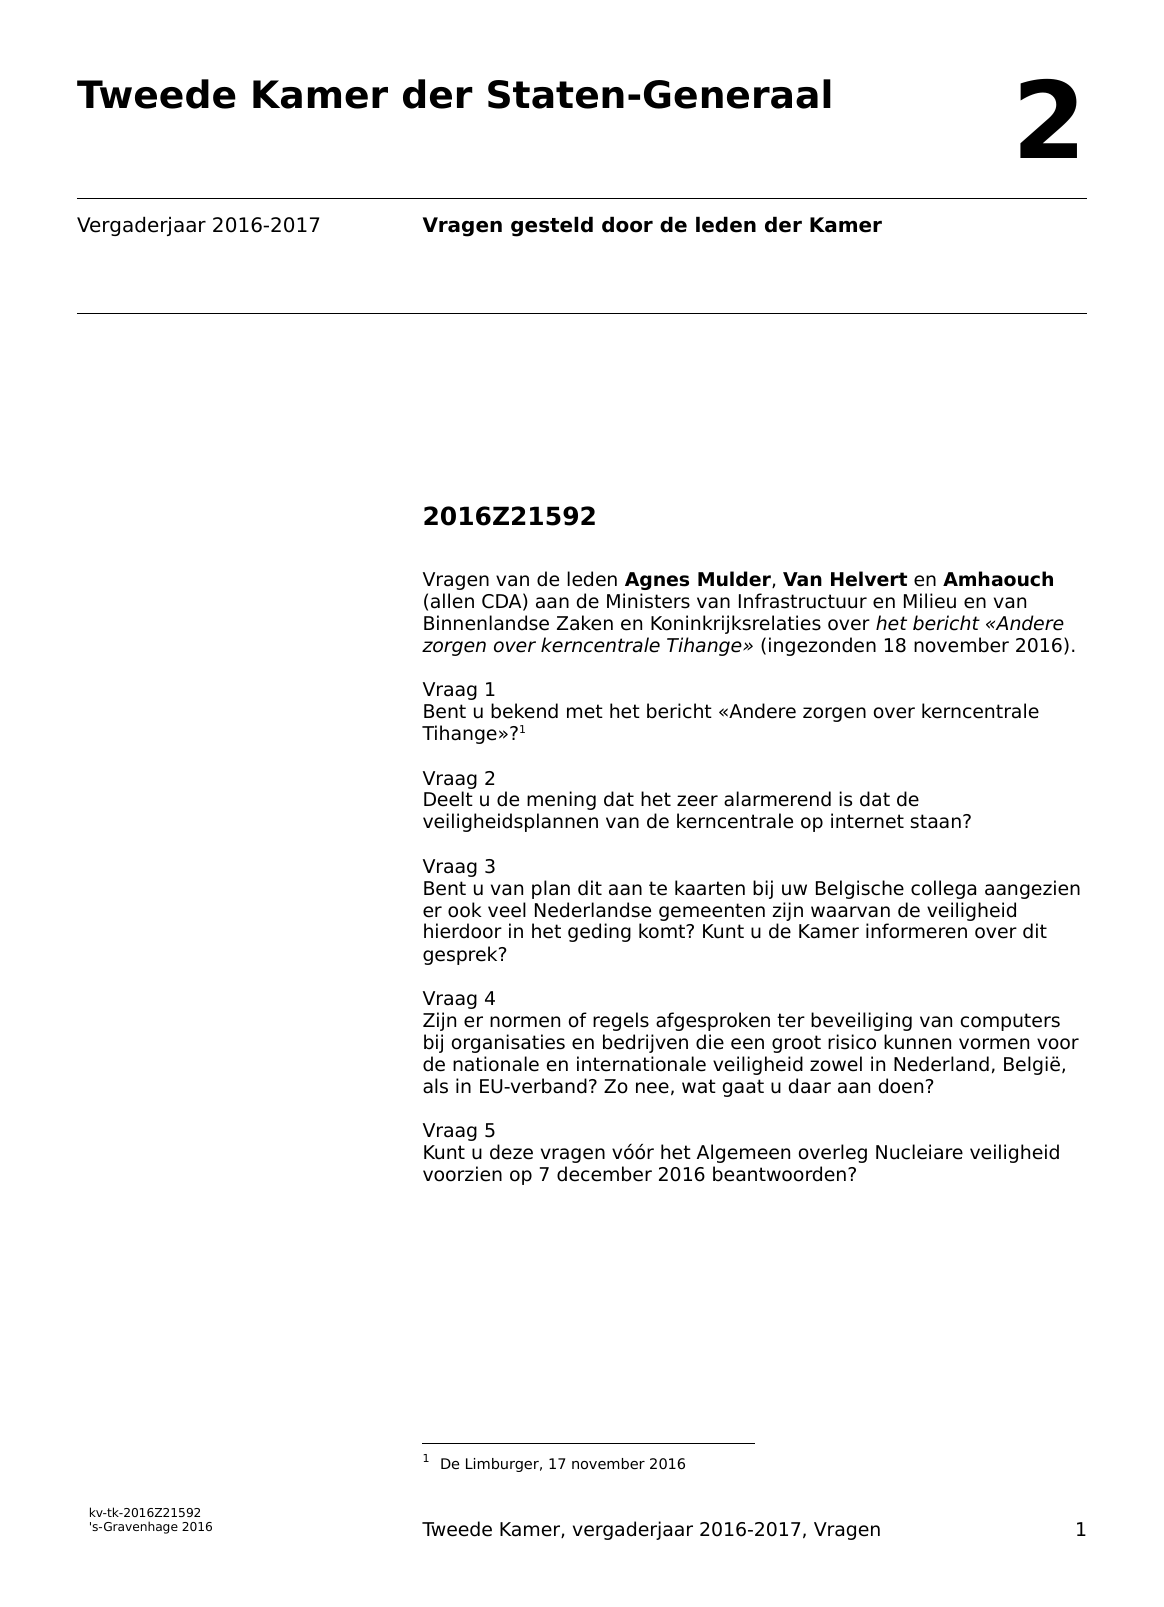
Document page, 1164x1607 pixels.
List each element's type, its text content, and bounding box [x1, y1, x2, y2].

text Vraag 4 [422, 988, 1087, 1009]
text 2016Z21592 [422, 502, 1087, 531]
text Bent u van plan dit aan te kaarten bij uw Belgische collega aangezien er ook veel Nederlandse gemeenten zijn waarvan de veiligheid hierdoor in het geding komt? Kunt u de Kamer informeren over dit gesprek? [422, 877, 1087, 965]
text Vraag 5 [422, 1120, 1087, 1142]
table_cell Vragen gesteld door de leden der Kamer [422, 199, 1087, 313]
table_header 2 [886, 59, 1087, 198]
text Vragen van de leden Agnes Mulder, Van Helvert en Amhaouch (allen CDA) aan de Ministers van Infrastructuur en Milieu en van Binnenlandse Zaken en Koninkrijksrelaties over het bericht «Andere zorgen over kerncentrale Tihange» (ingezonden 18 november 2016). [422, 569, 1087, 657]
text Deelt u de mening dat het zeer alarmerend is dat de veiligheidsplannen van de kerncentrale op internet staan? [422, 789, 1087, 833]
table_header Tweede Kamer der Staten-Generaal [77, 59, 886, 198]
text Zijn er normen of regels afgesproken ter beveiliging van computers bij organisaties en bedrijven die een groot risico kunnen vormen voor de nationale en internationale veiligheid zowel in Nederland, België, als in EU-verband? Zo nee, wat gaat u daar aan doen? [422, 1009, 1087, 1097]
text Vraag 1 [422, 679, 1087, 701]
text 's-Gravenhage 2016 [88, 1520, 323, 1534]
text De Limburger, 17 november 2016 [422, 1452, 1087, 1474]
text Kunt u deze vragen vóór het Algemeen overleg Nucleiare veiligheid voorzien op 7 december 2016 beantwoorden? [422, 1142, 1087, 1186]
text Vraag 2 [422, 767, 1087, 789]
text Bent u bekend met het bericht «Andere zorgen over kerncentrale Tihange»? [422, 701, 1087, 745]
text Vraag 3 [422, 856, 1087, 877]
table_cell Vergaderjaar 2016-2017 [77, 199, 422, 313]
text kv-tk-2016Z21592 [88, 1506, 323, 1520]
